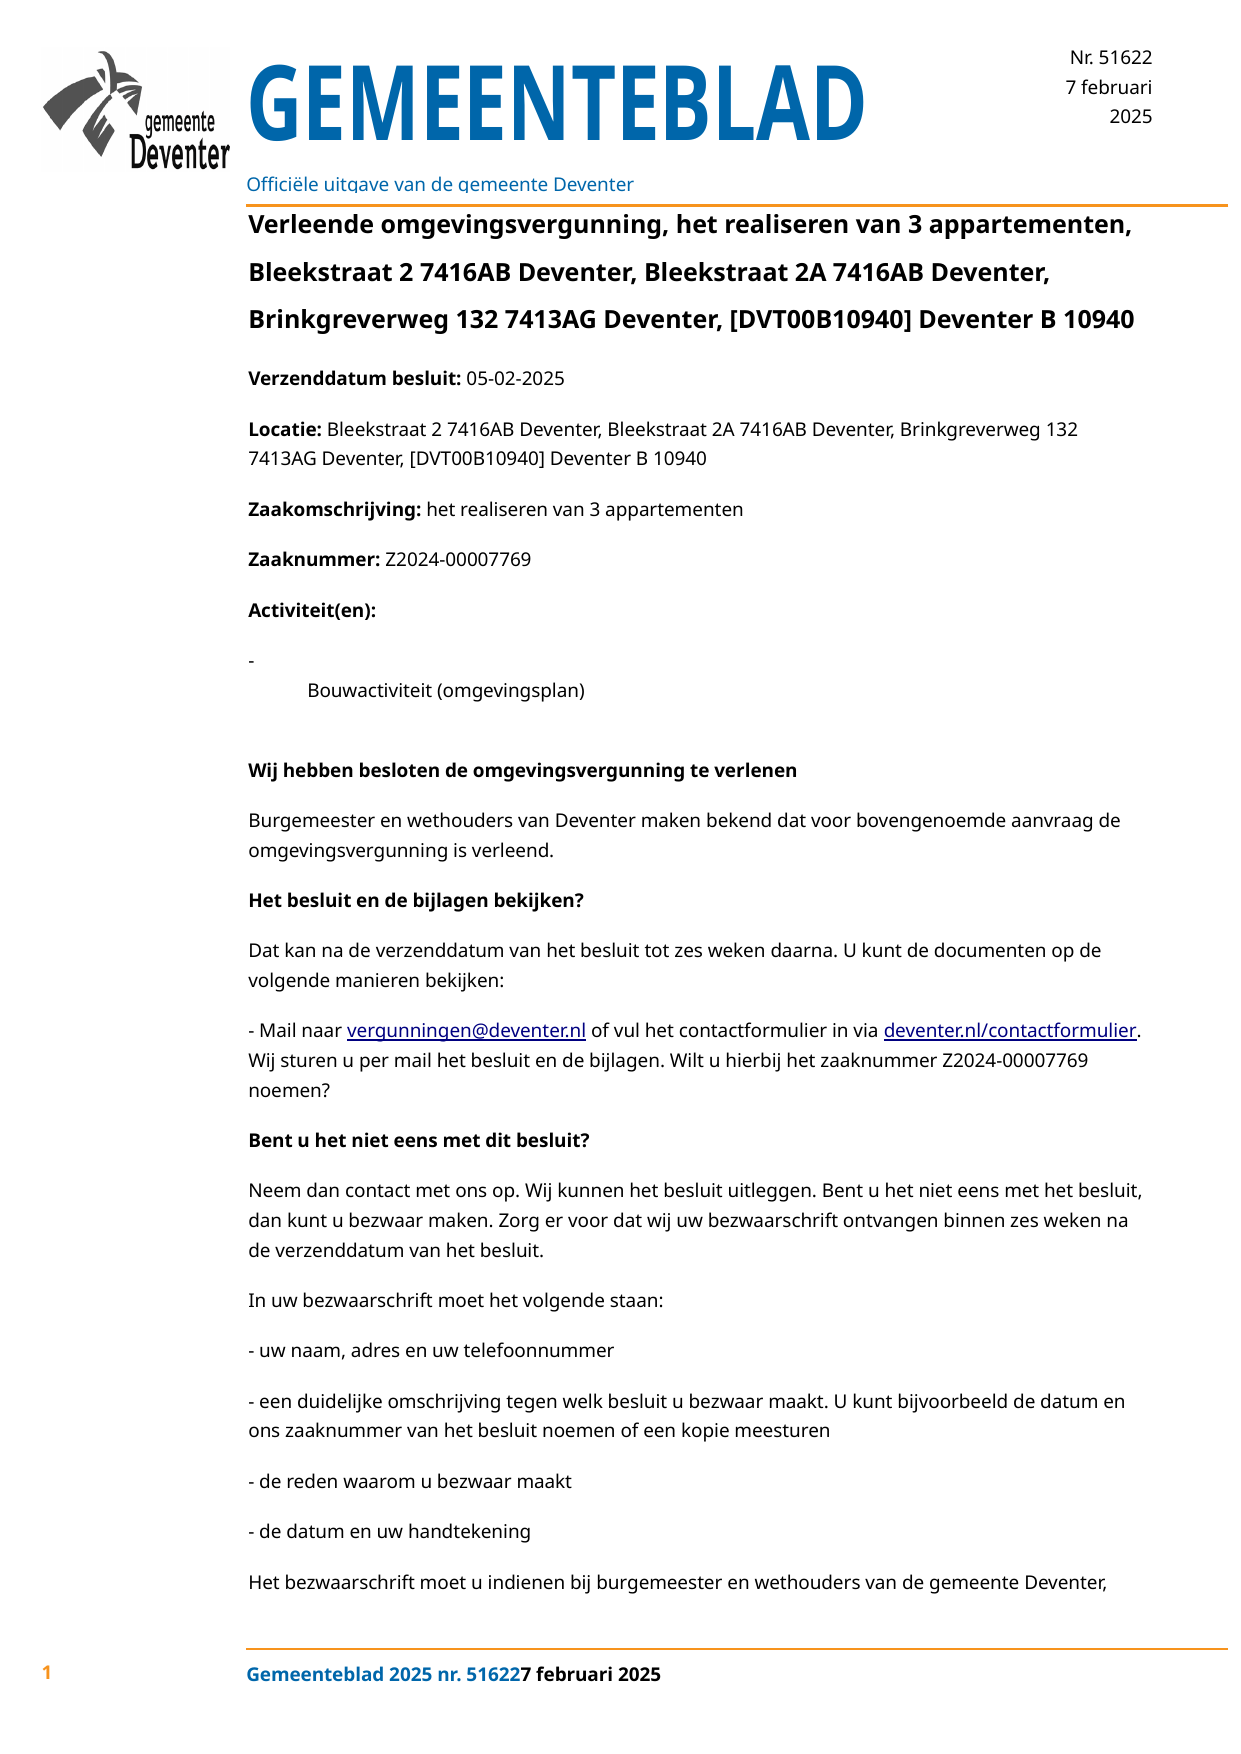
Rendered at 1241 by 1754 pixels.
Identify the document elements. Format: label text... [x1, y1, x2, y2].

text Verleende omgevingsvergunning, het realiseren van 3 appartementen, Bleekstraat 2 7416AB Deventer, Bleekstraat 2A 7416AB Deventer, Brinkgreverweg 132 7413AG Deventer, [DVT00B10940] Deventer B 10940 [248, 207, 1152, 336]
text Neem dan contact met ons op. Wij kunnen het besluit uitleggen. Bent u het niet eens met het besluit, dan kunt u bezwaar maken. Zorg er voor dat wij uw bezwaarschrift ontvangen binnen zes weken na de verzenddatum van het besluit. [248, 1178, 1152, 1262]
text Wij hebben besloten de omgevingsvergunning te verlenen [248, 757, 1152, 782]
text - uw naam, adres en uw telefoonnummer [248, 1338, 1152, 1363]
text - een duidelijke omschrijving tegen welk besluit u bezwaar maakt. U kunt bijvoorbeeld de datum en ons zaaknummer van het besluit noemen of een kopie meesturen [248, 1388, 1152, 1443]
text Activiteit(en): [248, 597, 1152, 622]
picture [41, 47, 231, 172]
text Het besluit en de bijlagen bekijken? [248, 887, 1152, 913]
text Bent u het niet eens met dit besluit? [248, 1127, 1152, 1153]
text - Mail naar vergunningen@deventer.nl of vul het contactformulier in via deventer.nl/contactformulier. Wij sturen u per mail het besluit en de bijlagen. Wilt u hierbij het zaaknummer Z2024-00007769 noemen? [248, 1018, 1152, 1102]
text - de reden waarom u bezwaar maakt [248, 1468, 1152, 1494]
text Zaaknummer: Z2024-00007769 [248, 546, 1152, 572]
text - de datum en uw handtekening [248, 1518, 1152, 1544]
list Bouwactiviteit (omgevingsplan) [248, 677, 1152, 702]
text Verzenddatum besluit: 05-02-2025 [248, 366, 1152, 391]
text Dat kan na de verzenddatum van het besluit tot zes weken daarna. U kunt de documenten op de volgende manieren bekijken: [248, 938, 1152, 993]
text In uw bezwaarschrift moet het volgende staan: [248, 1287, 1152, 1313]
text Het bezwaarschrift moet u indienen bij burgemeester en wethouders van de gemeente Deventer, [248, 1569, 1152, 1594]
text Zaakomschrijving: het realiseren van 3 appartementen [248, 496, 1152, 522]
text Locatie: Bleekstraat 2 7416AB Deventer, Bleekstraat 2A 7416AB Deventer, Brinkgreverweg 132 7413AG Deventer, [DVT00B10940] Deventer B 10940 [248, 416, 1152, 471]
text Burgemeester en wethouders van Deventer maken bekend dat voor bovengenoemde aanvraag de omgevingsvergunning is verleend. [248, 807, 1152, 862]
